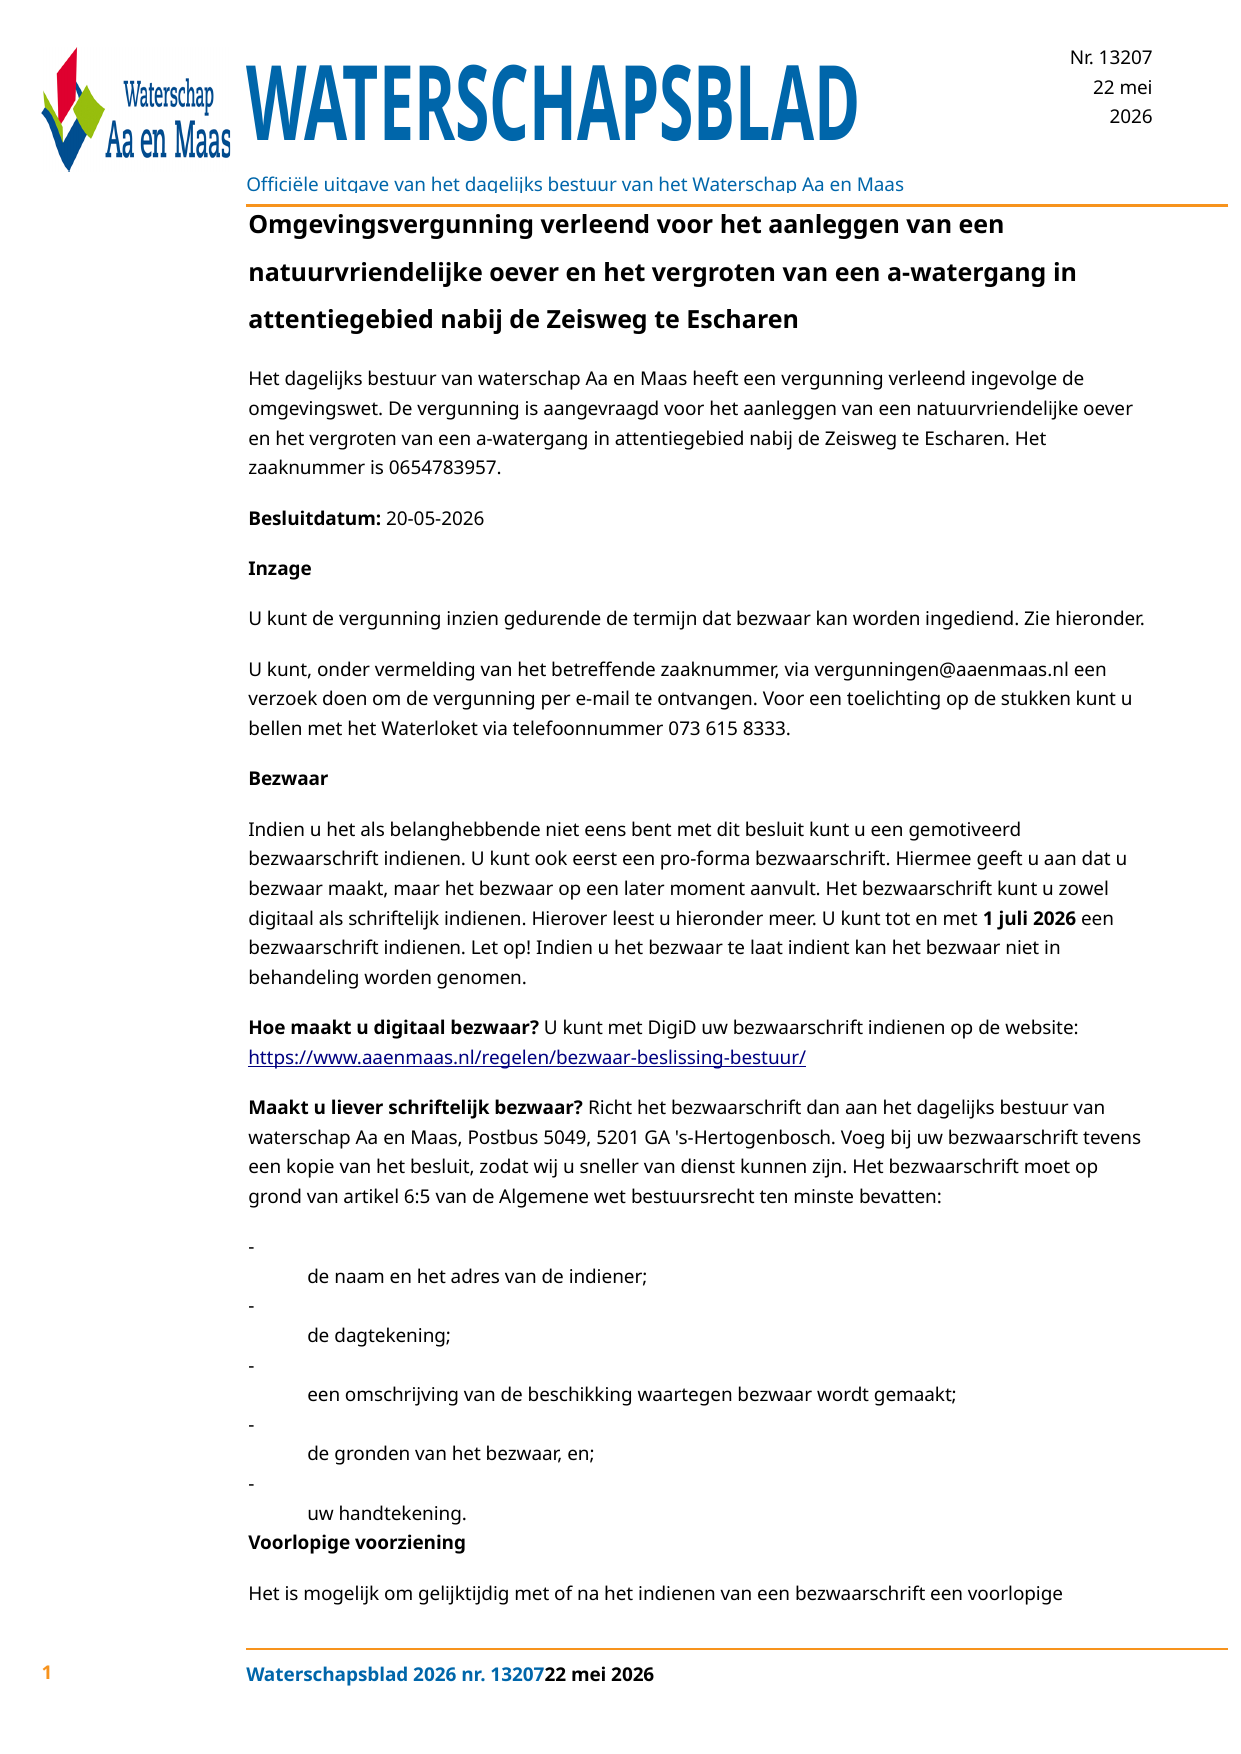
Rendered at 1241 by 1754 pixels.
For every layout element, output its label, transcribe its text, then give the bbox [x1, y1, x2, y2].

text Maakt u liever schriftelijk bezwaar? Richt het bezwaarschrift dan aan het dagelijks bestuur van waterschap Aa en Maas, Postbus 5049, 5201 GA 's-Hertogenbosch. Voeg bij uw bezwaarschrift tevens een kopie van het besluit, zodat wij u sneller van dienst kunnen zijn. Het bezwaarschrift moet op grond van artikel 6:5 van de Algemene wet bestuursrecht ten minste bevatten: [248, 1094, 1152, 1209]
list de gronden van het bezwaar, en; [248, 1441, 1152, 1466]
list de naam en het adres van de indiener; [248, 1263, 1152, 1289]
list een omschrijving van de beschikking waartegen bezwaar wordt gemaakt; [248, 1381, 1152, 1407]
text Besluitdatum: 20-05-2026 [248, 505, 1152, 530]
text Omgevingsvergunning verleend voor het aanleggen van een natuurvriendelijke oever en het vergroten van een a-watergang in attentiegebied nabij de Zeisweg te Escharen [248, 207, 1152, 336]
text Het is mogelijk om gelijktijdig met of na het indienen van een bezwaarschrift een voorlopige [248, 1580, 1152, 1605]
text Hoe maakt u digitaal bezwaar? U kunt met DigiD uw bezwaarschrift indienen op de website: https://www.aaenmaas.nl/regelen/bezwaar-beslissing-bestuur/ [248, 1014, 1152, 1069]
text Het dagelijks bestuur van waterschap Aa en Maas heeft een vergunning verleend ingevolge de omgevingswet. De vergunning is aangevraagd voor het aanleggen van een natuurvriendelijke oever en het vergroten van een a-watergang in attentiegebied nabij de Zeisweg te Escharen. Het zaaknummer is 0654783957. [248, 366, 1152, 480]
text Indien u het als belanghebbende niet eens bent met dit besluit kunt u een gemotiveerd bezwaarschrift indienen. U kunt ook eerst een pro-forma bezwaarschrift. Hiermee geeft u aan dat u bezwaar maakt, maar het bezwaar op een later moment aanvult. Het bezwaarschrift kunt u zowel digitaal als schriftelijk indienen. Hierover leest u hieronder meer. U kunt tot en met 1 juli 2026 een bezwaarschrift indienen. Let op! Indien u het bezwaar te laat indient kan het bezwaar niet in behandeling worden genomen. [248, 816, 1152, 989]
text U kunt de vergunning inzien gedurende de termijn dat bezwaar kan worden ingediend. Zie hieronder. [248, 606, 1152, 631]
picture [41, 47, 231, 172]
text Inzage [248, 555, 1152, 581]
text Bezwaar [248, 766, 1152, 791]
list uw handtekening. [248, 1500, 1152, 1525]
list de dagtekening; [248, 1322, 1152, 1348]
text U kunt, onder vermelding van het betreffende zaaknummer, via vergunningen@aaenmaas.nl een verzoek doen om de vergunning per e-mail te ontvangen. Voor een toelichting op de stukken kunt u bellen met het Waterloket via telefoonnummer 073 615 8333. [248, 656, 1152, 741]
text Voorlopige voorziening [248, 1529, 1152, 1555]
